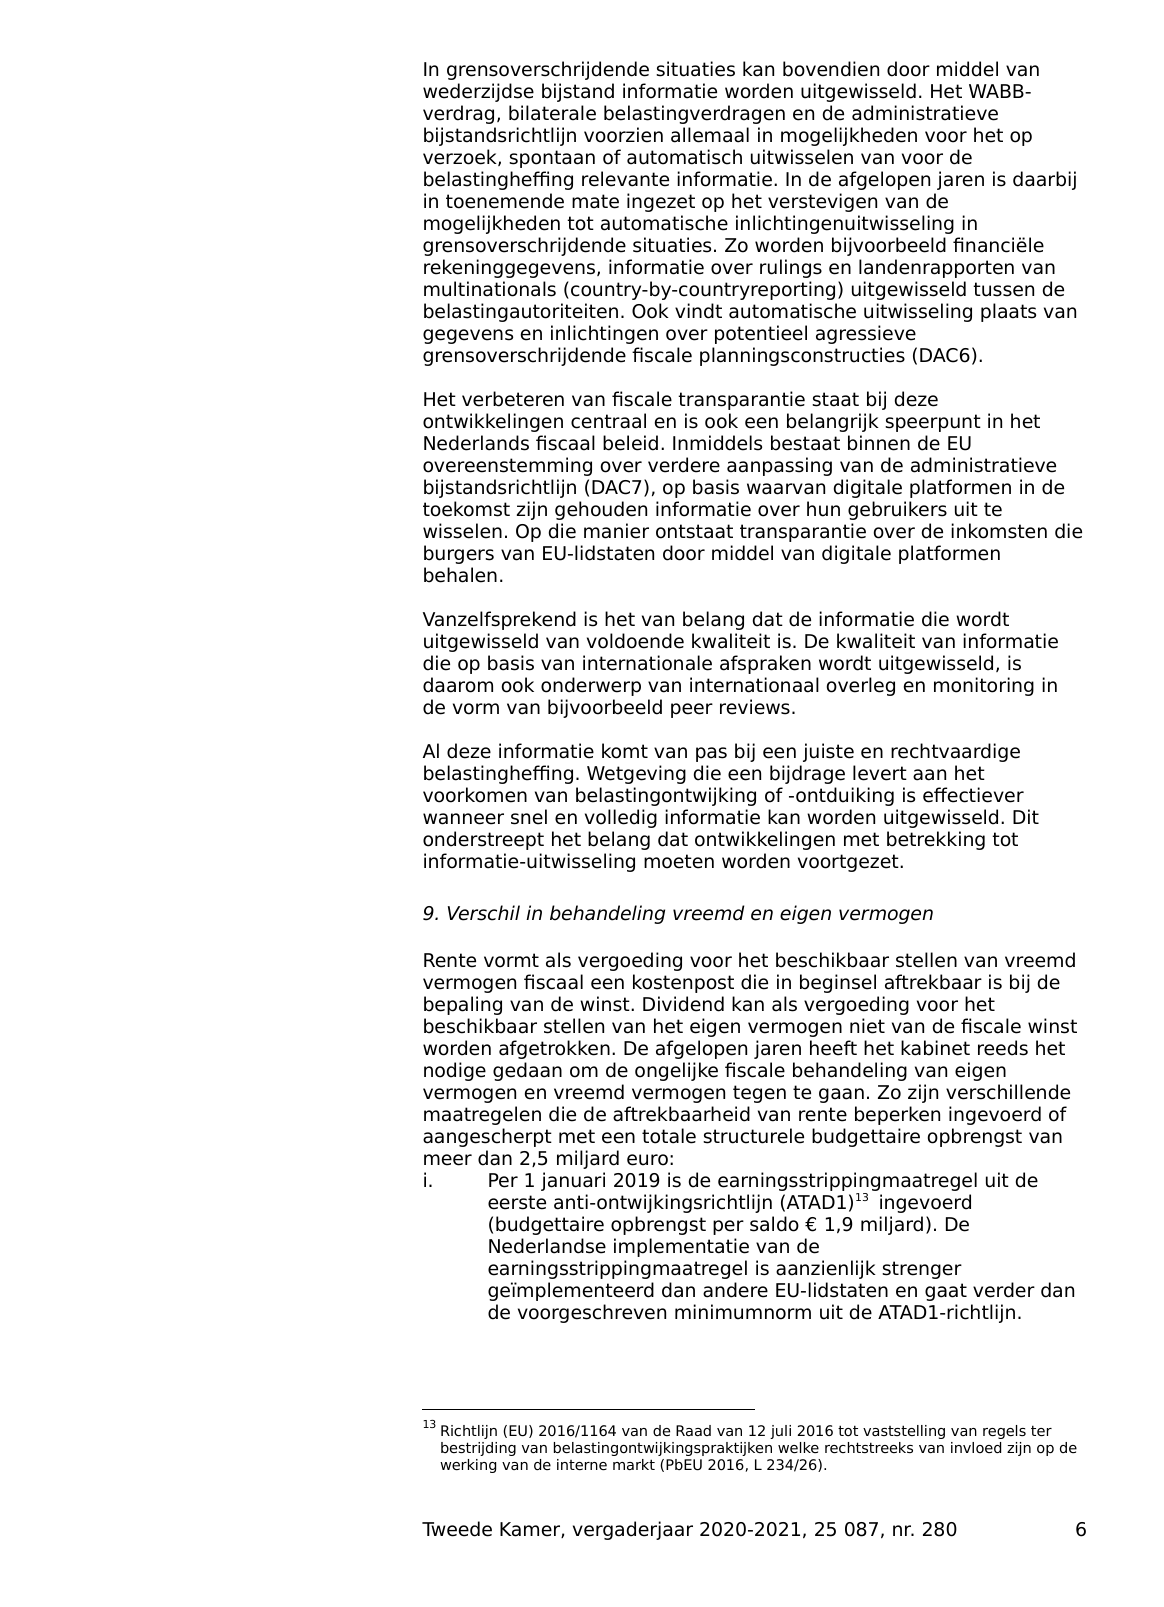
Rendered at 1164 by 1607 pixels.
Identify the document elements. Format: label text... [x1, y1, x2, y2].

text Het verbeteren van fiscale transparantie staat bij deze ontwikkelingen centraal en is ook een belangrijk speerpunt in het Nederlands fiscaal beleid. Inmiddels bestaat binnen de EU overeenstemming over verdere aanpassing van de administratieve bijstandsrichtlijn (DAC7), op basis waarvan digitale platformen in de toekomst zijn gehouden informatie over hun gebruikers uit te wisselen. Op die manier ontstaat transparantie over de inkomsten die burgers van EU-lidstaten door middel van digitale platformen behalen. [422, 389, 1087, 587]
text Rente vormt als vergoeding voor het beschikbaar stellen van vreemd vermogen fiscaal een kostenpost die in beginsel aftrekbaar is bij de bepaling van de winst. Dividend kan als vergoeding voor het beschikbaar stellen van het eigen vermogen niet van de fiscale winst worden afgetrokken. De afgelopen jaren heeft het kabinet reeds het nodige gedaan om de ongelijke fiscale behandeling van eigen vermogen en vreemd vermogen tegen te gaan. Zo zijn verschillende maatregelen die de aftrekbaarheid van rente beperken ingevoerd of aangescherpt met een totale structurele budgettaire opbrengst van meer dan 2,5 miljard euro: [422, 950, 1087, 1170]
subtitle 9. Verschil in behandeling vreemd en eigen vermogen [422, 903, 1087, 925]
text i. Per 1 januari 2019 is de earningsstrippingmaatregel uit de eerste anti-ontwijkingsrichtlijn (ATAD1) ingevoerd (budgettaire opbrengst per saldo € 1,9 miljard). De Nederlandse implementatie van de earningsstrippingmaatregel is aanzienlijk strenger geïmplementeerd dan andere EU-lidstaten en gaat verder dan de voorgeschreven minimumnorm uit de ATAD1-richtlijn. [422, 1170, 1087, 1323]
text In grensoverschrijdende situaties kan bovendien door middel van wederzijdse bijstand informatie worden uitgewisseld. Het WABB-verdrag, bilaterale belastingverdragen en de administratieve bijstandsrichtlijn voorzien allemaal in mogelijkheden voor het op verzoek, spontaan of automatisch uitwisselen van voor de belastingheffing relevante informatie. In de afgelopen jaren is daarbij in toenemende mate ingezet op het verstevigen van de mogelijkheden tot automatische inlichtingenuitwisseling in grensoverschrijdende situaties. Zo worden bijvoorbeeld financiële rekeninggegevens, informatie over rulings en landenrapporten van multinationals (country-by-countryreporting) uitgewisseld tussen de belastingautoriteiten. Ook vindt automatische uitwisseling plaats van gegevens en inlichtingen over potentieel agressieve grensoverschrijdende fiscale planningsconstructies (DAC6). [422, 59, 1087, 367]
text Al deze informatie komt van pas bij een juiste en rechtvaardige belastingheffing. Wetgeving die een bijdrage levert aan het voorkomen van belastingontwijking of -ontduiking is effectiever wanneer snel en volledig informatie kan worden uitgewisseld. Dit onderstreept het belang dat ontwikkelingen met betrekking tot informatie-uitwisseling moeten worden voortgezet. [422, 741, 1087, 873]
text Vanzelfsprekend is het van belang dat de informatie die wordt uitgewisseld van voldoende kwaliteit is. De kwaliteit van informatie die op basis van internationale afspraken wordt uitgewisseld, is daarom ook onderwerp van internationaal overleg en monitoring in de vorm van bijvoorbeeld peer reviews. [422, 609, 1087, 719]
text Richtlijn (EU) 2016/1164 van de Raad van 12 juli 2016 tot vaststelling van regels ter bestrijding van belastingontwijkingspraktijken welke rechtstreeks van invloed zijn op de werking van de interne markt (PbEU 2016, L 234/26). [422, 1418, 1087, 1474]
